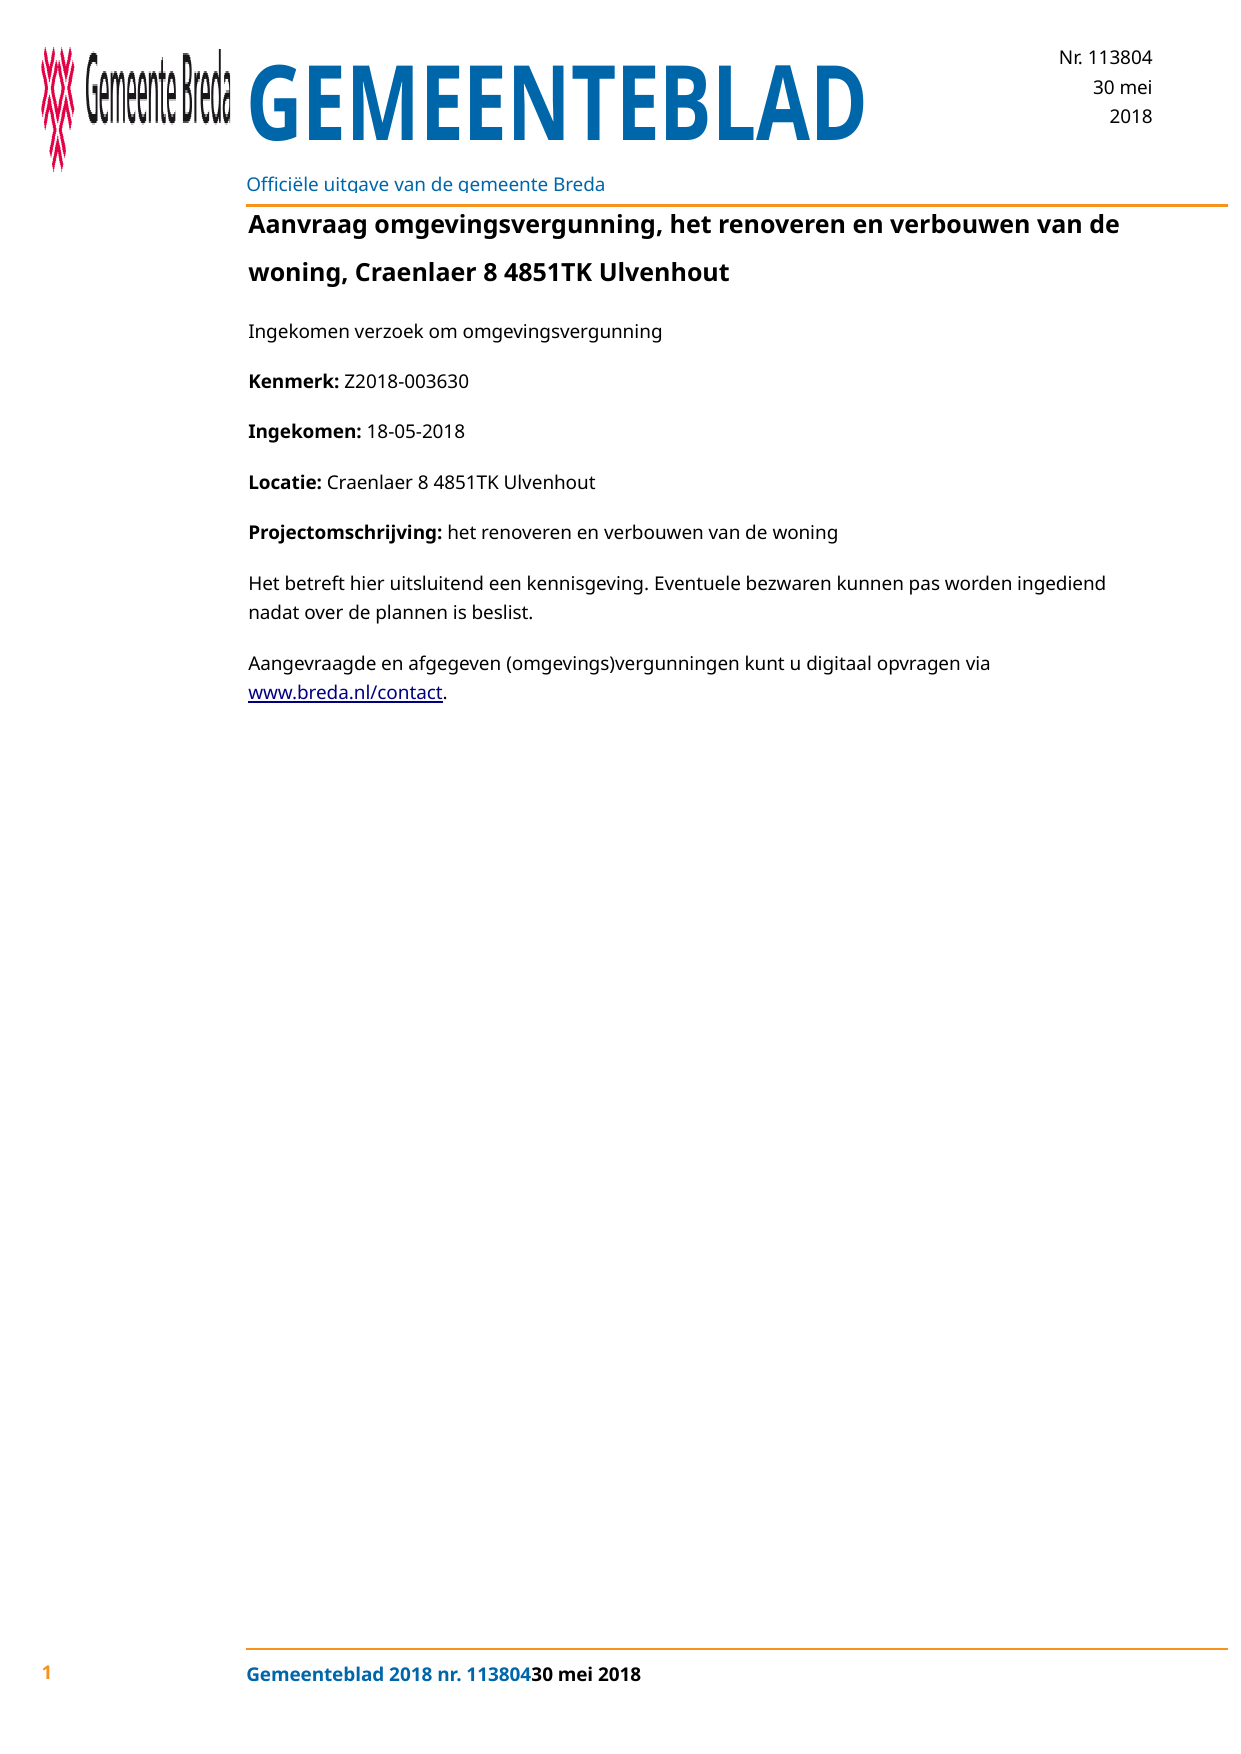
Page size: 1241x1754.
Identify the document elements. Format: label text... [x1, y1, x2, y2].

text Aangevraagde en afgegeven (omgevings)vergunningen kunt u digitaal opvragen via www.breda.nl/contact. [248, 650, 1152, 705]
text Ingekomen: 18-05-2018 [248, 419, 1152, 444]
picture [41, 47, 231, 172]
text Locatie: Craenlaer 8 4851TK Ulvenhout [248, 469, 1152, 495]
text Projectomschrijving: het renoveren en verbouwen van de woning [248, 519, 1152, 545]
text Het betreft hier uitsluitend een kennisgeving. Eventuele bezwaren kunnen pas worden ingediend nadat over de plannen is beslist. [248, 570, 1152, 625]
text Aanvraag omgevingsvergunning, het renoveren en verbouwen van de woning, Craenlaer 8 4851TK Ulvenhout [248, 207, 1152, 288]
text Ingekomen verzoek om omgevingsvergunning [248, 318, 1152, 344]
text Kenmerk: Z2018-003630 [248, 368, 1152, 394]
